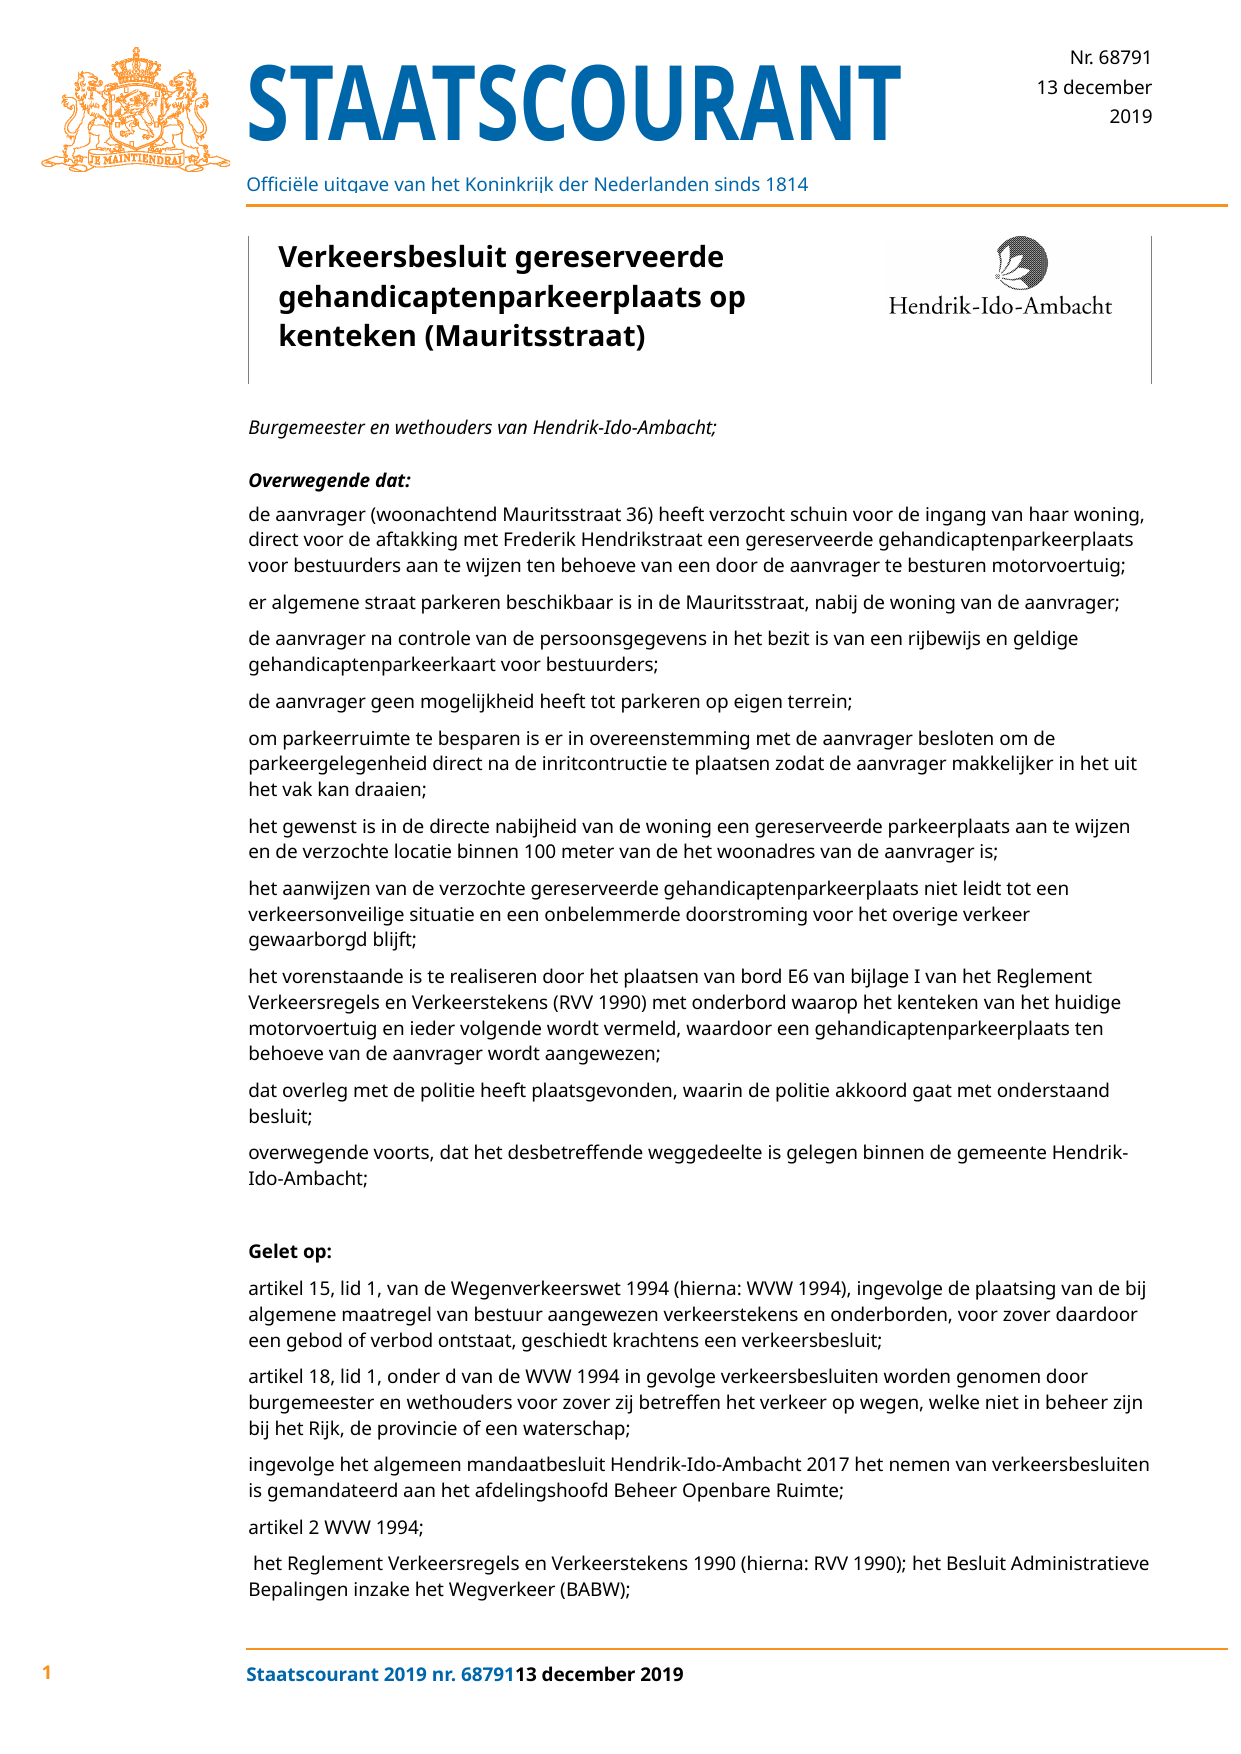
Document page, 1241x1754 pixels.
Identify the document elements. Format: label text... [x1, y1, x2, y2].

text er algemene straat parkeren beschikbaar is in de Mauritsstraat, nabij de woning van de aanvrager; [248, 589, 1152, 615]
table_header [850, 236, 1151, 384]
text de aanvrager geen mogelijkheid heeft tot parkeren op eigen terrein; [248, 688, 1152, 714]
text de aanvrager na controle van de persoonsgegevens in het bezit is van een rijbewijs en geldige gehandicaptenparkeerkaart voor bestuurders; [248, 626, 1152, 677]
text Gelet op: [248, 1239, 1152, 1264]
text het gewenst is in de directe nabijheid van de woning een gereserveerde parkeerplaats aan te wijzen en de verzochte locatie binnen 100 meter van de het woonadres van de aanvrager is; [248, 813, 1152, 864]
text artikel 18, lid 1, onder d van de WVW 1994 in gevolge verkeersbesluiten worden genomen door burgemeester en wethouders voor zover zij betreffen het verkeer op wegen, welke niet in beheer zijn bij het Rijk, de provincie of een waterschap; [248, 1363, 1152, 1441]
text overwegende voorts, dat het desbetreffende weggedeelte is gelegen binnen de gemeente Hendrik-Ido-Ambacht; [248, 1139, 1152, 1191]
text het aanwijzen van de verzochte gereserveerde gehandicaptenparkeerplaats niet leidt tot een verkeersonveilige situatie en een onbelemmerde doorstroming voor het overige verkeer gewaarborgd blijft; [248, 875, 1152, 952]
text artikel 15, lid 1, van de Wegenverkeerswet 1994 (hierna: WVW 1994), ingevolge de plaatsing van de bij algemene maatregel van bestuur aangewezen verkeerstekens en onderborden, voor zover daardoor een gebod of verbod ontstaat, geschiedt krachtens een verkeersbesluit; [248, 1275, 1152, 1352]
picture [882, 236, 1119, 314]
text artikel 2 WVW 1994; [248, 1514, 1152, 1540]
text het vorenstaande is te realiseren door het plaatsen van bord E6 van bijlage I van het Reglement Verkeersregels en Verkeerstekens (RVV 1990) met onderbord waarop het kenteken van het huidige motorvoertuig en ieder volgende wordt vermeld, waardoor een gehandicaptenparkeerplaats ten behoeve van de aanvrager wordt aangewezen; [248, 963, 1152, 1066]
text Burgemeester en wethouders van Hendrik-Ido-Ambacht; [248, 414, 1152, 440]
text dat overleg met de politie heeft plaatsgevonden, waarin de politie akkoord gaat met onderstaand besluit; [248, 1077, 1152, 1129]
text ingevolge het algemeen mandaatbesluit Hendrik-Ido-Ambacht 2017 het nemen van verkeersbesluiten is gemandateerd aan het afdelingshoofd Beheer Openbare Ruimte; [248, 1452, 1152, 1503]
text om parkeerruimte te besparen is er in overeenstemming met de aanvrager besloten om de parkeergelegenheid direct na de inritcontructie te plaatsen zodat de aanvrager makkelijker in het uit het vak kan draaien; [248, 725, 1152, 802]
text de aanvrager (woonachtend Mauritsstraat 36) heeft verzocht schuin voor de ingang van haar woning, direct voor de aftakking met Frederik Hendrikstraat een gereserveerde gehandicaptenparkeerplaats voor bestuurders aan te wijzen ten behoeve van een door de aanvrager te besturen motorvoertuig; [248, 501, 1152, 578]
picture [41, 47, 231, 172]
text Overwegende dat: [248, 467, 1152, 492]
table_header Verkeersbesluit gereserveerde gehandicaptenparkeerplaats op kenteken (Mauritsstraat) [249, 236, 850, 384]
text het Reglement Verkeersregels en Verkeerstekens 1990 (hierna: RVV 1990); het Besluit Administratieve Bepalingen inzake het Wegverkeer (BABW); [248, 1551, 1152, 1602]
